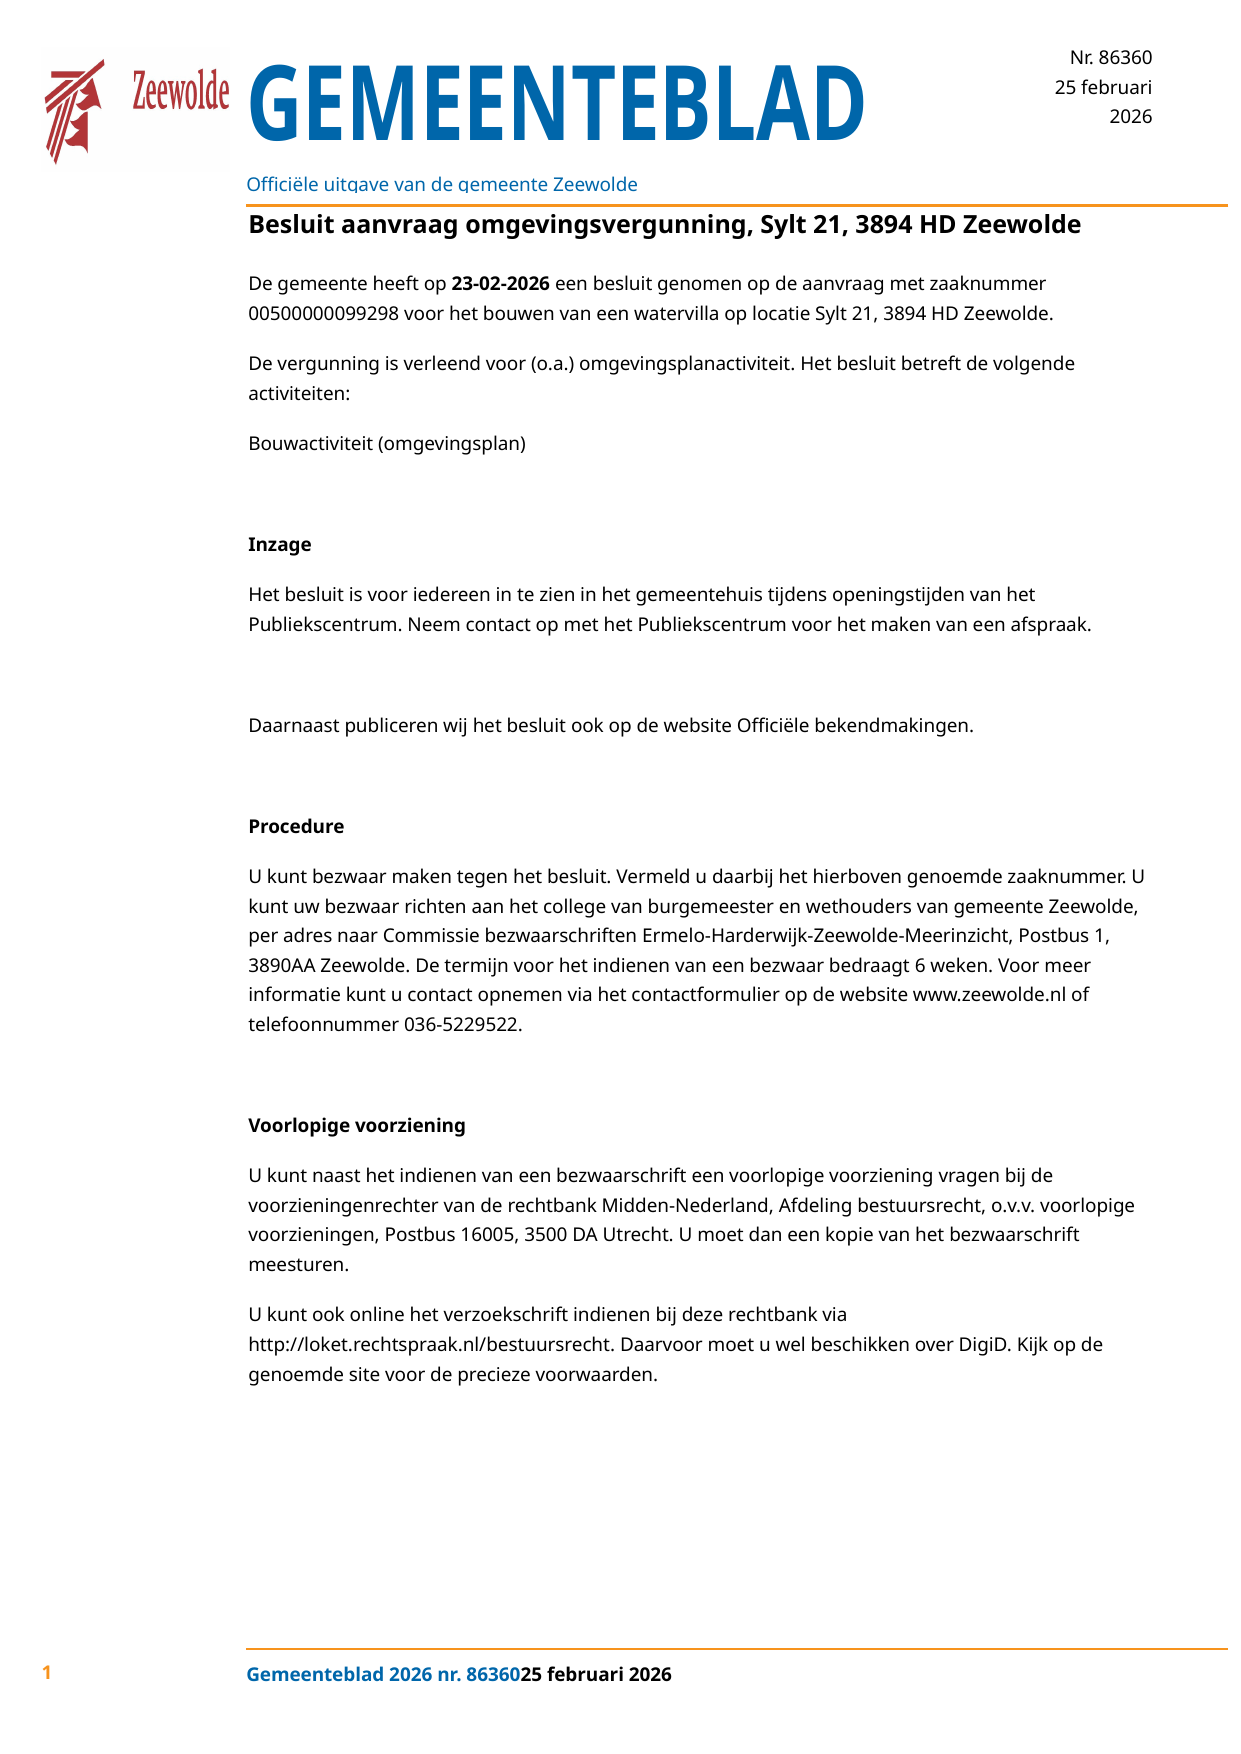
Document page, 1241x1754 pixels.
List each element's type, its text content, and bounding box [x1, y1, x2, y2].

text Bouwactiviteit (omgevingsplan) [248, 430, 1152, 456]
text Besluit aanvraag omgevingsvergunning, Sylt 21, 3894 HD Zeewolde [248, 207, 1152, 241]
text Daarnaast publiceren wij het besluit ook op de website Officiële bekendmakingen. [248, 712, 1152, 738]
picture [41, 47, 231, 172]
text Inzage [248, 531, 1152, 557]
text Procedure [248, 813, 1152, 838]
text U kunt ook online het verzoekschrift indienen bij deze rechtbank via http://loket.rechtspraak.nl/bestuursrecht. Daarvoor moet u wel beschikken over DigiD. Kijk op de genoemde site voor de precieze voorwaarden. [248, 1302, 1152, 1386]
text Het besluit is voor iedereen in te zien in het gemeentehuis tijdens openingstijden van het Publiekscentrum. Neem contact op met het Publiekscentrum voor het maken van een afspraak. [248, 582, 1152, 637]
text Voorlopige voorziening [248, 1112, 1152, 1138]
text U kunt bezwaar maken tegen het besluit. Vermeld u daarbij het hierboven genoemde zaaknummer. U kunt uw bezwaar richten aan het college van burgemeester en wethouders van gemeente Zeewolde, per adres naar Commissie bezwaarschriften Ermelo-Harderwijk-Zeewolde-Meerinzicht, Postbus 1, 3890AA Zeewolde. De termijn voor het indienen van een bezwaar bedraagt 6 weken. Voor meer informatie kunt u contact opnemen via het contactformulier op de website www.zeewolde.nl of telefoonnummer 036-5229522. [248, 863, 1152, 1037]
text U kunt naast het indienen van een bezwaarschrift een voorlopige voorziening vragen bij de voorzieningenrechter van de rechtbank Midden-Nederland, Afdeling bestuursrecht, o.v.v. voorlopige voorzieningen, Postbus 16005, 3500 DA Utrecht. U moet dan een kopie van het bezwaarschrift meesturen. [248, 1162, 1152, 1277]
text De vergunning is verleend voor (o.a.) omgevingsplanactiviteit. Het besluit betreft de volgende activiteiten: [248, 350, 1152, 406]
text De gemeente heeft op 23-02-2026 een besluit genomen op de aanvraag met zaaknummer 00500000099298 voor het bouwen van een watervilla op locatie Sylt 21, 3894 HD Zeewolde. [248, 270, 1152, 326]
